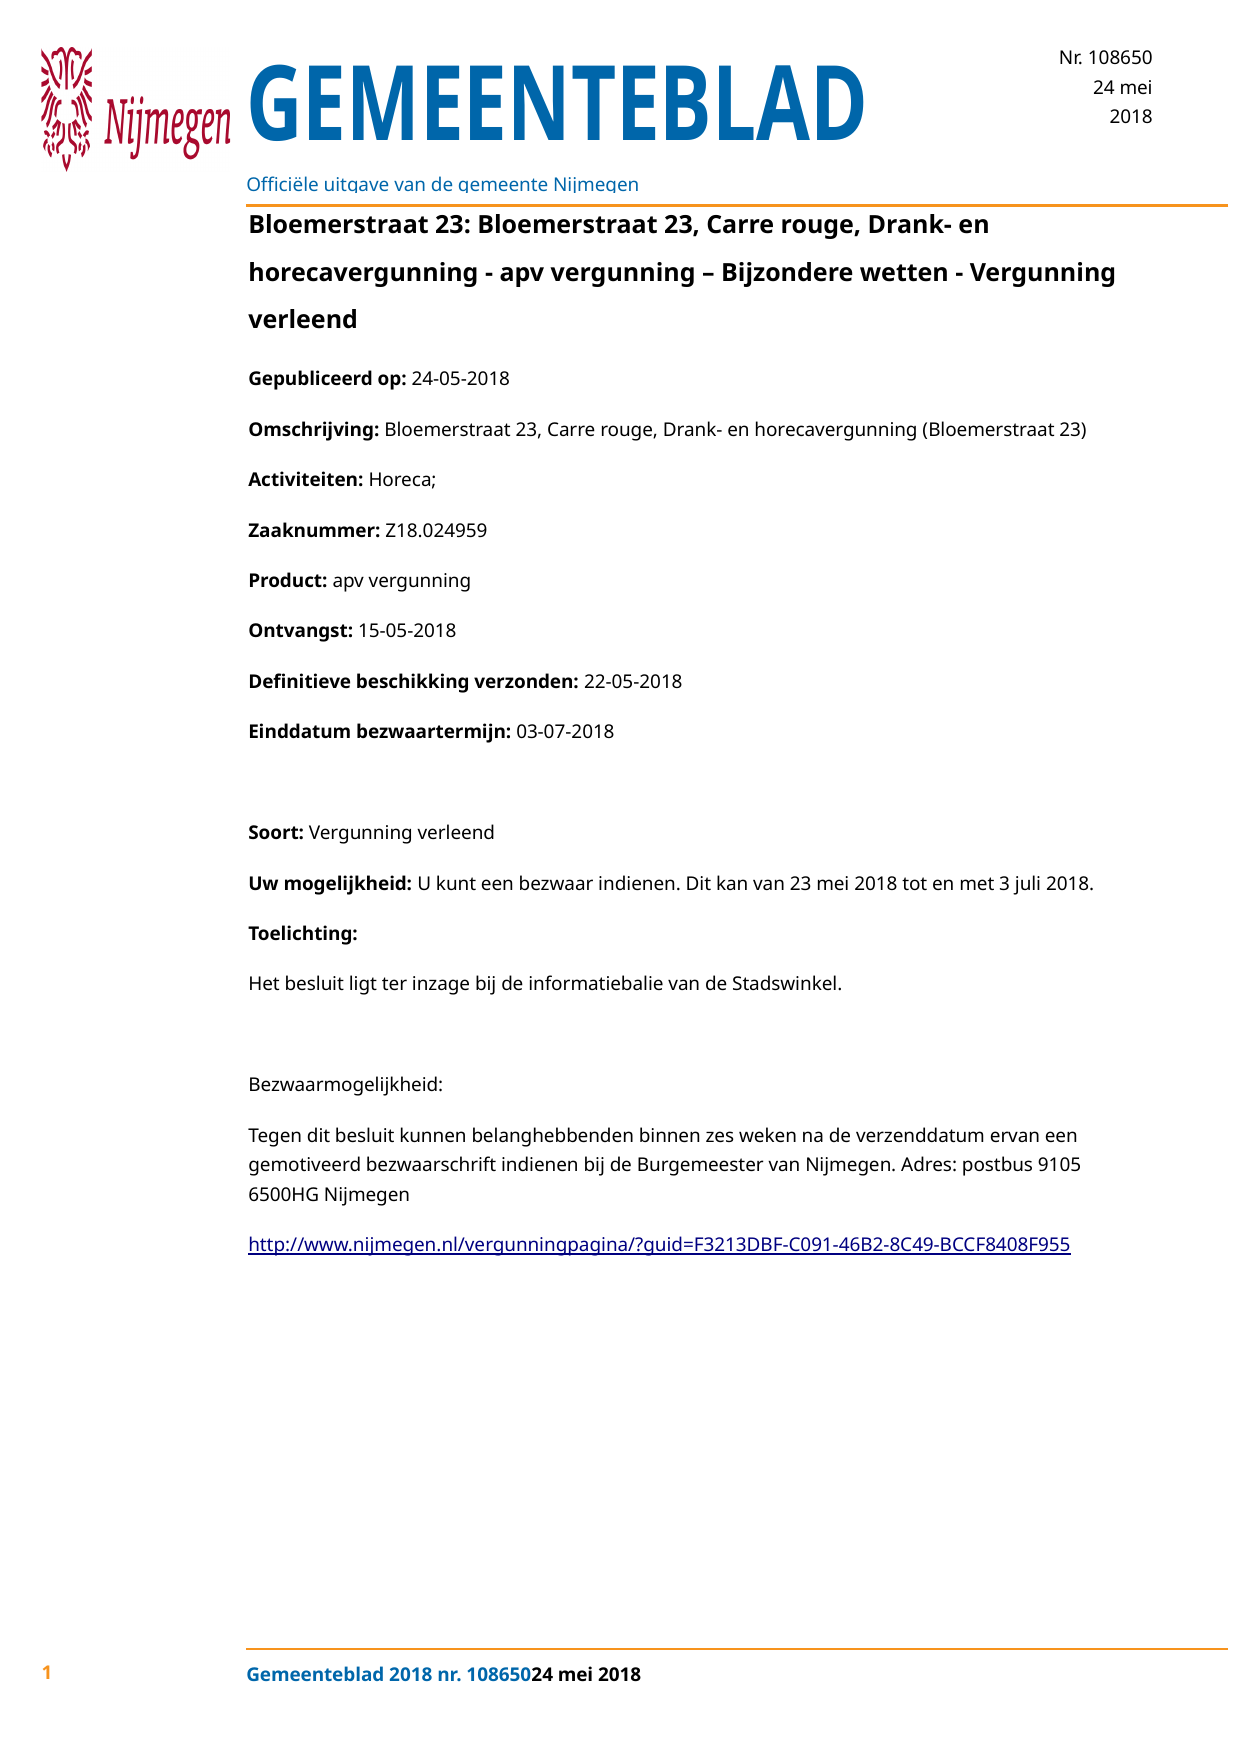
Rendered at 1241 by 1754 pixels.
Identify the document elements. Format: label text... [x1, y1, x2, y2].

text Bezwaarmogelijkheid: [248, 1071, 1152, 1097]
text Gepubliceerd op: 24-05-2018 [248, 366, 1152, 391]
text Definitieve beschikking verzonden: 22-05-2018 [248, 668, 1152, 694]
text Het besluit ligt ter inzage bij de informatiebalie van de Stadswinkel. [248, 971, 1152, 996]
text Einddatum bezwaartermijn: 03-07-2018 [248, 718, 1152, 744]
text Product: apv vergunning [248, 567, 1152, 593]
text Ontvangst: 15-05-2018 [248, 618, 1152, 643]
text Omschrijving: Bloemerstraat 23, Carre rouge, Drank- en horecavergunning (Bloemerstraat 23) [248, 416, 1152, 442]
text Zaaknummer: Z18.024959 [248, 517, 1152, 542]
text Activiteiten: Horeca; [248, 466, 1152, 492]
text Toelichting: [248, 920, 1152, 946]
picture [41, 47, 231, 172]
text Bloemerstraat 23: Bloemerstraat 23, Carre rouge, Drank- en horecavergunning - apv vergunning – Bijzondere wetten - Vergunning verleend [248, 207, 1152, 336]
text Tegen dit besluit kunnen belanghebbenden binnen zes weken na de verzenddatum ervan een gemotiveerd bezwaarschrift indienen bij de Burgemeester van Nijmegen. Adres: postbus 9105 6500HG Nijmegen [248, 1122, 1152, 1207]
text Uw mogelijkheid: U kunt een bezwaar indienen. Dit kan van 23 mei 2018 tot en met 3 juli 2018. [248, 870, 1152, 895]
text Soort: Vergunning verleend [248, 819, 1152, 845]
text http://www.nijmegen.nl/vergunningpagina/?guid=F3213DBF-C091-46B2-8C49-BCCF8408F955 [248, 1231, 1152, 1257]
